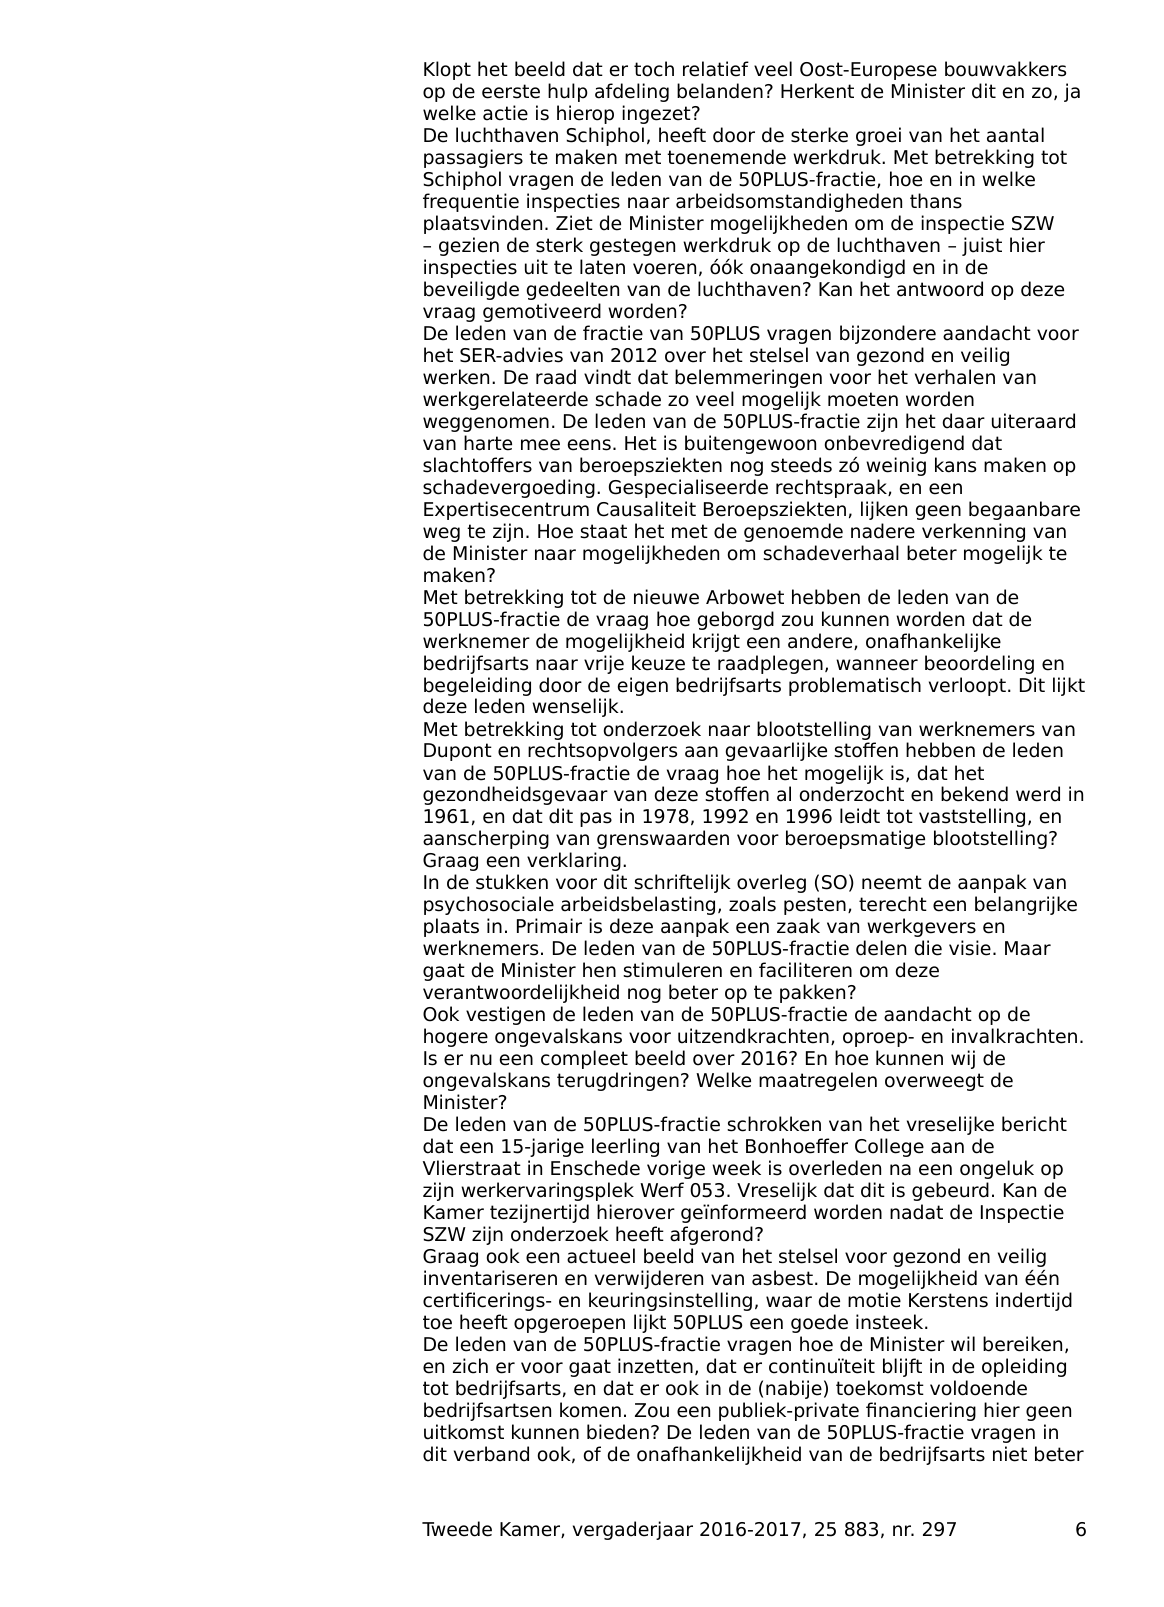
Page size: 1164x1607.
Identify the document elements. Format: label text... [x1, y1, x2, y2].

text Klopt het beeld dat er toch relatief veel Oost-Europese bouwvakkers op de eerste hulp afdeling belanden? Herkent de Minister dit en zo, ja welke actie is hierop ingezet? [422, 59, 1087, 125]
text Graag ook een actueel beeld van het stelsel voor gezond en veilig inventariseren en verwijderen van asbest. De mogelijkheid van één certificerings- en keuringsinstelling, waar de motie Kerstens indertijd toe heeft opgeroepen lijkt 50PLUS een goede insteek. [422, 1246, 1087, 1334]
text De leden van de fractie van 50PLUS vragen bijzondere aandacht voor het SER-advies van 2012 over het stelsel van gezond en veilig werken. De raad vindt dat belemmeringen voor het verhalen van werkgerelateerde schade zo veel mogelijk moeten worden weggenomen. De leden van de 50PLUS-fractie zijn het daar uiteraard van harte mee eens. Het is buitengewoon onbevredigend dat slachtoffers van beroepsziekten nog steeds zó weinig kans maken op schadevergoeding. Gespecialiseerde rechtspraak, en een Expertisecentrum Causaliteit Beroepsziekten, lijken geen begaanbare weg te zijn. Hoe staat het met de genoemde nadere verkenning van de Minister naar mogelijkheden om schadeverhaal beter mogelijk te maken? [422, 323, 1087, 587]
text Met betrekking tot de nieuwe Arbowet hebben de leden van de 50PLUS-fractie de vraag hoe geborgd zou kunnen worden dat de werknemer de mogelijkheid krijgt een andere, onafhankelijke bedrijfsarts naar vrije keuze te raadplegen, wanneer beoordeling en begeleiding door de eigen bedrijfsarts problematisch verloopt. Dit lijkt deze leden wenselijk. [422, 587, 1087, 718]
text De leden van de 50PLUS-fractie schrokken van het vreselijke bericht dat een 15-jarige leerling van het Bonhoeffer College aan de Vlierstraat in Enschede vorige week is overleden na een ongeluk op zijn werkervaringsplek Werf 053. Vreselijk dat dit is gebeurd. Kan de Kamer tezijnertijd hierover geïnformeerd worden nadat de Inspectie SZW zijn onderzoek heeft afgerond? [422, 1114, 1087, 1246]
text De luchthaven Schiphol, heeft door de sterke groei van het aantal passagiers te maken met toenemende werkdruk. Met betrekking tot Schiphol vragen de leden van de 50PLUS-fractie, hoe en in welke frequentie inspecties naar arbeidsomstandigheden thans plaatsvinden. Ziet de Minister mogelijkheden om de inspectie SZW – gezien de sterk gestegen werkdruk op de luchthaven – juist hier inspecties uit te laten voeren, óók onaangekondigd en in de beveiligde gedeelten van de luchthaven? Kan het antwoord op deze vraag gemotiveerd worden? [422, 125, 1087, 323]
text In de stukken voor dit schriftelijk overleg (SO) neemt de aanpak van psychosociale arbeidsbelasting, zoals pesten, terecht een belangrijke plaats in. Primair is deze aanpak een zaak van werkgevers en werknemers. De leden van de 50PLUS-fractie delen die visie. Maar gaat de Minister hen stimuleren en faciliteren om deze verantwoordelijkheid nog beter op te pakken? [422, 872, 1087, 1004]
text Met betrekking tot onderzoek naar blootstelling van werknemers van Dupont en rechtsopvolgers aan gevaarlijke stoffen hebben de leden van de 50PLUS-fractie de vraag hoe het mogelijk is, dat het gezondheidsgevaar van deze stoffen al onderzocht en bekend werd in 1961, en dat dit pas in 1978, 1992 en 1996 leidt tot vaststelling, en aanscherping van grenswaarden voor beroepsmatige blootstelling? Graag een verklaring. [422, 718, 1087, 872]
text De leden van de 50PLUS-fractie vragen hoe de Minister wil bereiken, en zich er voor gaat inzetten, dat er continuïteit blijft in de opleiding tot bedrijfsarts, en dat er ook in de (nabije) toekomst voldoende bedrijfsartsen komen. Zou een publiek-private financiering hier geen uitkomst kunnen bieden? De leden van de 50PLUS-fractie vragen in dit verband ook, of de onafhankelijkheid van de bedrijfsarts niet beter [422, 1334, 1087, 1466]
text Ook vestigen de leden van de 50PLUS-fractie de aandacht op de hogere ongevalskans voor uitzendkrachten, oproep- en invalkrachten. Is er nu een compleet beeld over 2016? En hoe kunnen wij de ongevalskans terugdringen? Welke maatregelen overweegt de Minister? [422, 1004, 1087, 1114]
